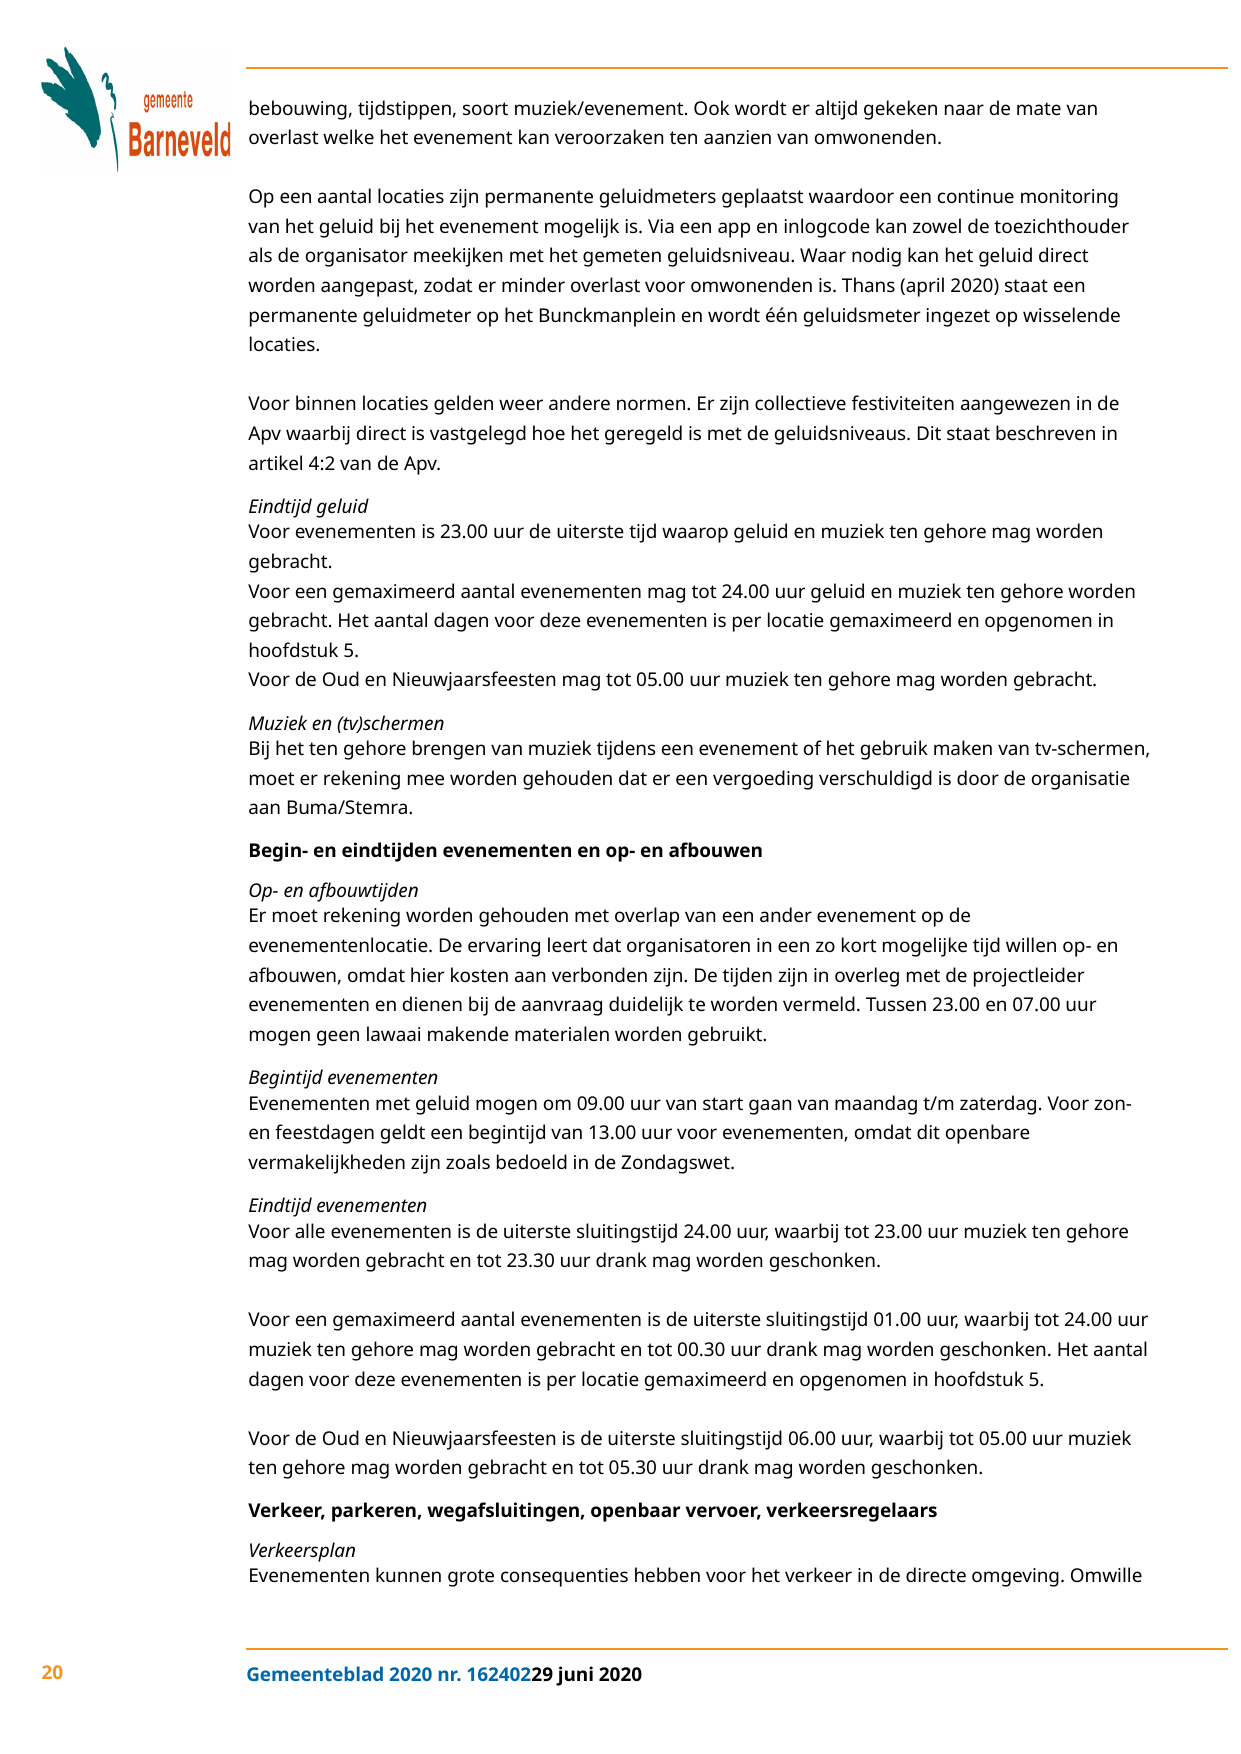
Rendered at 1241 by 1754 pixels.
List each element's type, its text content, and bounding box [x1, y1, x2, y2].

text Voor evenementen is 23.00 uur de uiterste tijd waarop geluid en muziek ten gehore mag worden gebracht. [248, 519, 1152, 574]
text Voor de Oud en Nieuwjaarsfeesten mag tot 05.00 uur muziek ten gehore mag worden gebracht. [248, 667, 1152, 692]
text Verkeer, parkeren, wegafsluitingen, openbaar vervoer, verkeersregelaars [248, 1498, 1152, 1523]
text Eindtijd geluid [248, 493, 1152, 519]
text Muziek en (tv)schermen [248, 710, 1152, 735]
text Voor alle evenementen is de uiterste sluitingstijd 24.00 uur, waarbij tot 23.00 uur muziek ten gehore mag worden gebracht en tot 23.30 uur drank mag worden geschonken. [248, 1218, 1152, 1273]
text Evenementen met geluid mogen om 09.00 uur van start gaan van maandag t/m zaterdag. Voor zon- en feestdagen geldt een begintijd van 13.00 uur voor evenementen, omdat dit openbare vermakelijkheden zijn zoals bedoeld in de Zondagswet. [248, 1090, 1152, 1175]
text Voor een gemaximeerd aantal evenementen mag tot 24.00 uur geluid en muziek ten gehore worden gebracht. Het aantal dagen voor deze evenementen is per locatie gemaximeerd en opgenomen in hoofdstuk 5. [248, 578, 1152, 663]
text Begintijd evenementen [248, 1064, 1152, 1090]
text Bij het ten gehore brengen van muziek tijdens een evenement of het gebruik maken van tv-schermen, moet er rekening mee worden gehouden dat er een vergoeding verschuldigd is door de organisatie aan Buma/Stemra. [248, 735, 1152, 820]
text Op- en afbouwtijden [248, 877, 1152, 903]
text Voor binnen locaties gelden weer andere normen. Er zijn collectieve festiviteiten aangewezen in de Apv waarbij direct is vastgelegd hoe het geregeld is met de geluidsniveaus. Dit staat beschreven in artikel 4:2 van de Apv. [248, 391, 1152, 476]
text Voor een gemaximeerd aantal evenementen is de uiterste sluitingstijd 01.00 uur, waarbij tot 24.00 uur muziek ten gehore mag worden gebracht en tot 00.30 uur drank mag worden geschonken. Het aantal dagen voor deze evenementen is per locatie gemaximeerd en opgenomen in hoofdstuk 5. [248, 1307, 1152, 1392]
text bebouwing, tijdstippen, soort muziek/evenement. Ook wordt er altijd gekeken naar de mate van overlast welke het evenement kan veroorzaken ten aanzien van omwonenden. [248, 95, 1152, 150]
text Evenementen kunnen grote consequenties hebben voor het verkeer in de directe omgeving. Omwille [248, 1563, 1152, 1588]
picture [41, 47, 231, 172]
text Begin- en eindtijden evenementen en op- en afbouwen [248, 838, 1152, 863]
text Verkeersplan [248, 1537, 1152, 1563]
text Voor de Oud en Nieuwjaarsfeesten is de uiterste sluitingstijd 06.00 uur, waarbij tot 05.00 uur muziek ten gehore mag worden gebracht en tot 05.30 uur drank mag worden geschonken. [248, 1425, 1152, 1480]
text Op een aantal locaties zijn permanente geluidmeters geplaatst waardoor een continue monitoring van het geluid bij het evenement mogelijk is. Via een app en inlogcode kan zowel de toezichthouder als de organisator meekijken met het gemeten geluidsniveau. Waar nodig kan het geluid direct worden aangepast, zodat er minder overlast voor omwonenden is. Thans (april 2020) staat een permanente geluidmeter op het Bunckmanplein en wordt één geluidsmeter ingezet op wisselende locaties. [248, 183, 1152, 357]
text Eindtijd evenementen [248, 1192, 1152, 1218]
text Er moet rekening worden gehouden met overlap van een ander evenement op de evenementenlocatie. De ervaring leert dat organisatoren in een zo kort mogelijke tijd willen op- en afbouwen, omdat hier kosten aan verbonden zijn. De tijden zijn in overleg met de projectleider evenementen en dienen bij de aanvraag duidelijk te worden vermeld. Tussen 23.00 en 07.00 uur mogen geen lawaai makende materialen worden gebruikt. [248, 903, 1152, 1047]
